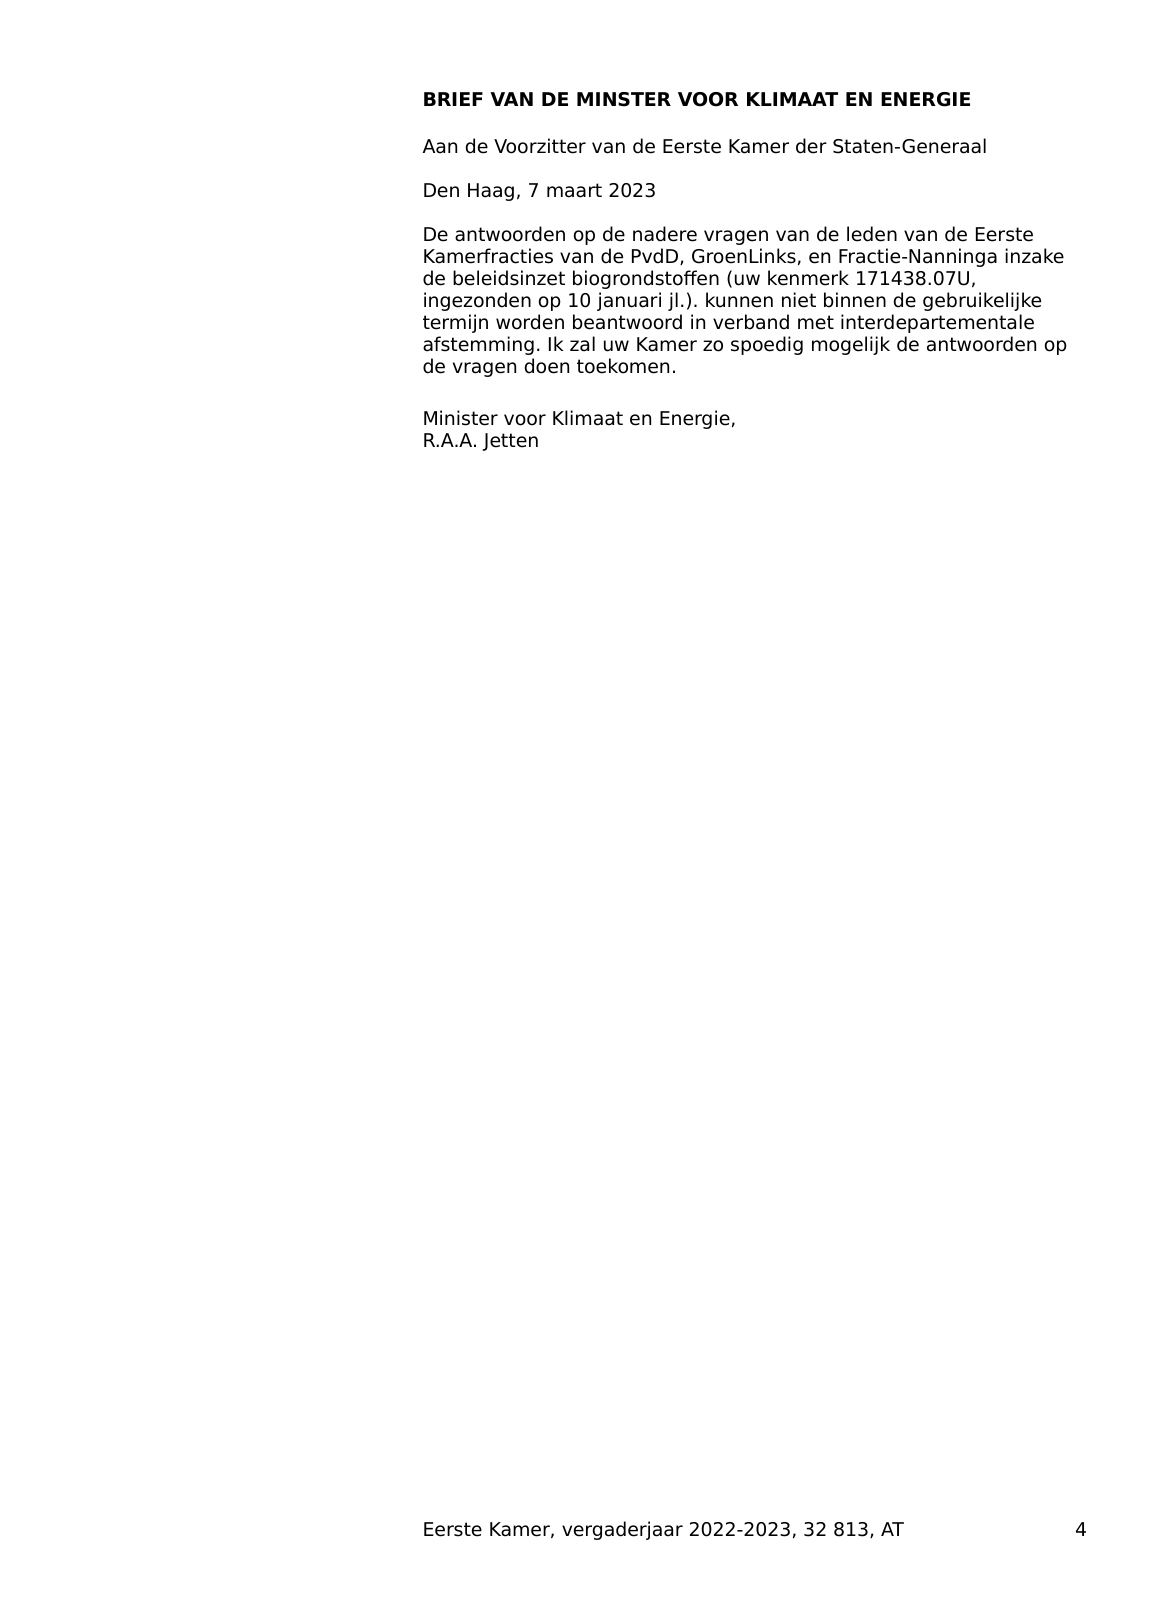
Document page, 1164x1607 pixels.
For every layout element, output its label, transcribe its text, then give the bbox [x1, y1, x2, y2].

text De antwoorden op de nadere vragen van de leden van de Eerste Kamerfracties van de PvdD, GroenLinks, en Fractie-Nanninga inzake de beleidsinzet biogrondstoffen (uw kenmerk 171438.07U, ingezonden op 10 januari jl.). kunnen niet binnen de gebruikelijke termijn worden beantwoord in verband met interdepartementale afstemming. Ik zal uw Kamer zo spoedig mogelijk de antwoorden op de vragen doen toekomen. [422, 224, 1087, 378]
text Den Haag, 7 maart 2023 [422, 180, 1087, 202]
subtitle BRIEF VAN DE MINSTER VOOR KLIMAAT EN ENERGIE [422, 89, 1087, 111]
text Minister voor Klimaat en Energie, R.A.A. Jetten [422, 408, 1087, 452]
text Aan de Voorzitter van de Eerste Kamer der Staten-Generaal [422, 136, 1087, 158]
